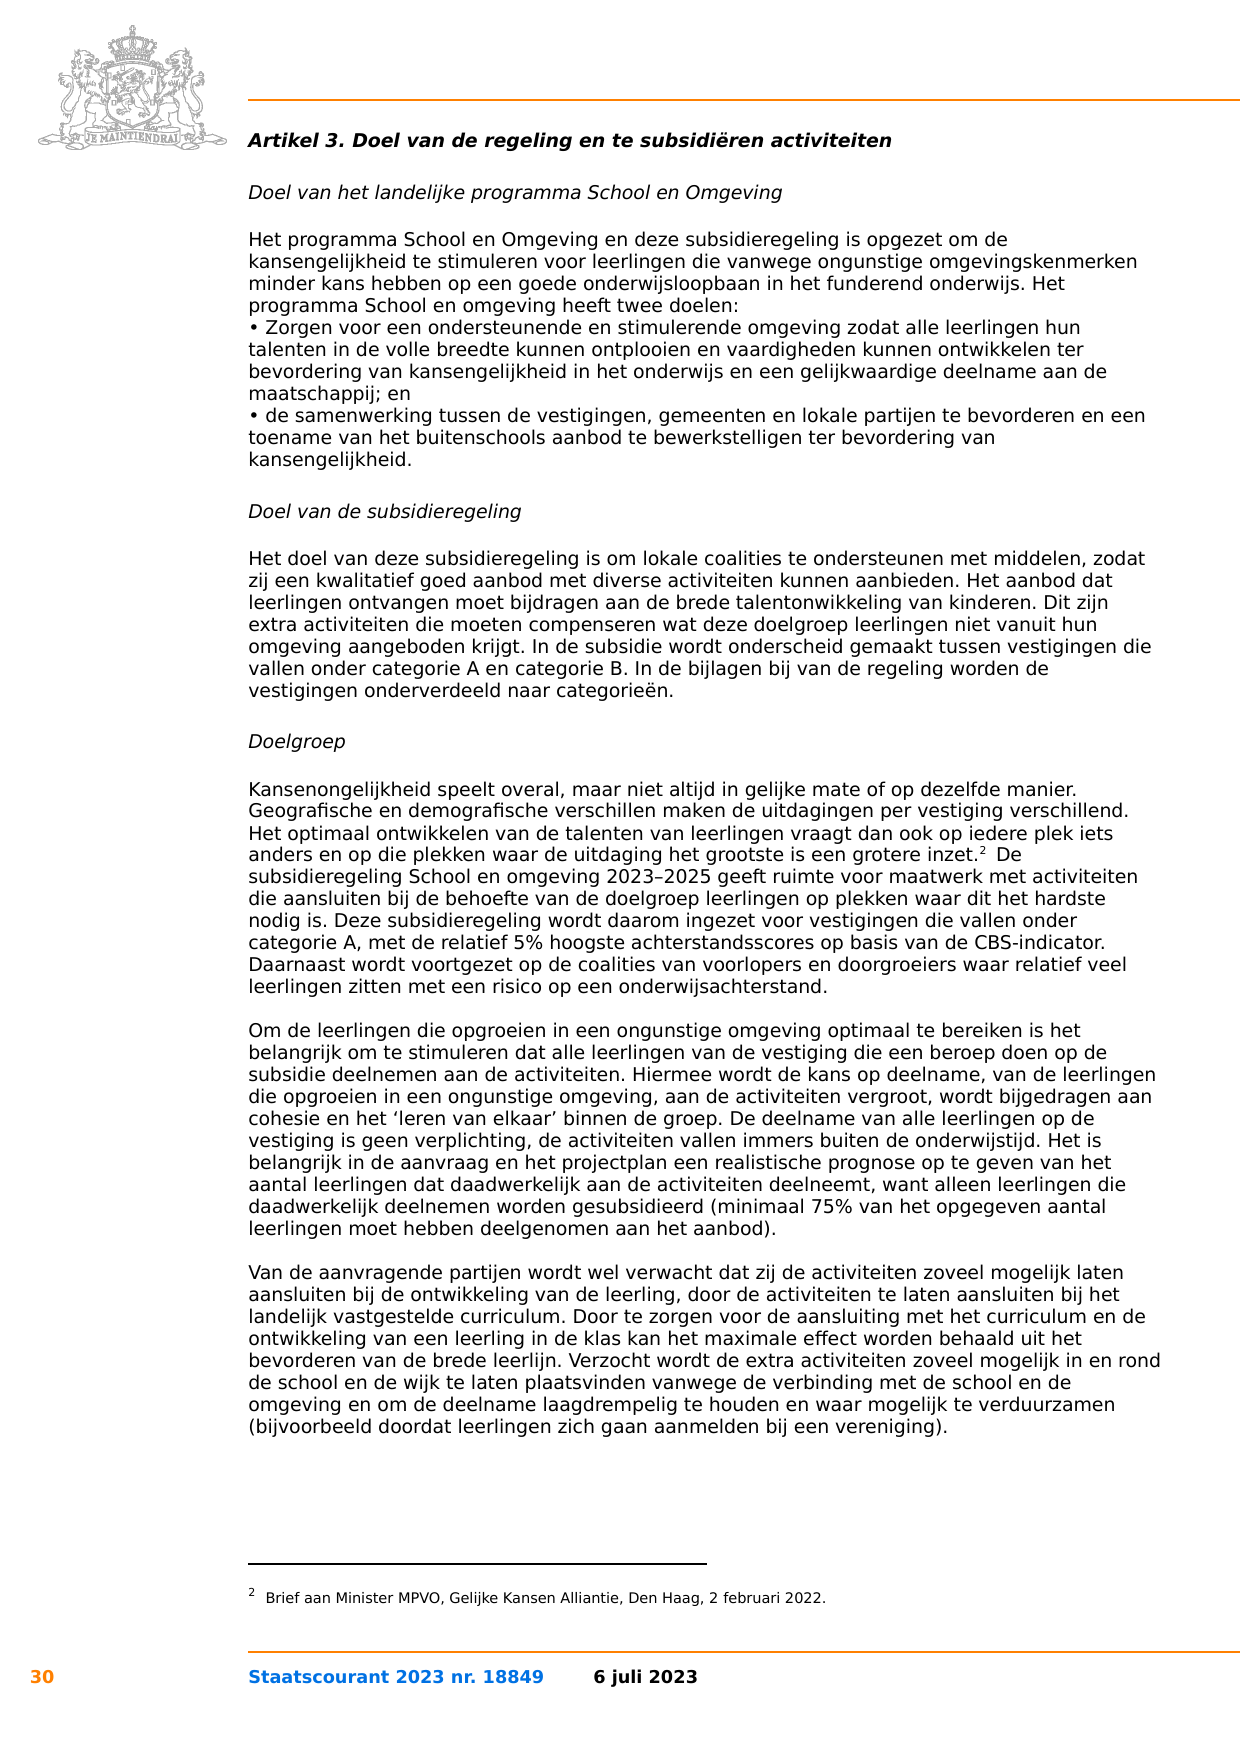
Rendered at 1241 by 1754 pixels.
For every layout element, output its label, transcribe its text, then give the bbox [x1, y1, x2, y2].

text Van de aanvragende partijen wordt wel verwacht dat zij de activiteiten zoveel mogelijk laten aansluiten bij de ontwikkeling van de leerling, door de activiteiten te laten aansluiten bij het landelijk vastgestelde curriculum. Door te zorgen voor de aansluiting met het curriculum en de ontwikkeling van een leerling in de klas kan het maximale effect worden behaald uit het bevorderen van de brede leerlijn. Verzocht wordt de extra activiteiten zoveel mogelijk in en rond de school en de wijk te laten plaatsvinden vanwege de verbinding met de school en de omgeving en om de deelname laagdrempelig te houden en waar mogelijk te verduurzamen (bijvoorbeeld doordat leerlingen zich gaan aanmelden bij een vereniging). [248, 1262, 1163, 1438]
subtitle Doel van het landelijke programma School en Omgeving [248, 182, 1163, 204]
text Het doel van deze subsidieregeling is om lokale coalities te ondersteunen met middelen, zodat zij een kwalitatief goed aanbod met diverse activiteiten kunnen aanbieden. Het aanbod dat leerlingen ontvangen moet bijdragen aan de brede talentonwikkeling van kinderen. Dit zijn extra activiteiten die moeten compenseren wat deze doelgroep leerlingen niet vanuit hun omgeving aangeboden krijgt. In de subsidie wordt onderscheid gemaakt tussen vestigingen die vallen onder categorie A en categorie B. In de bijlagen bij van de regeling worden de vestigingen onderverdeeld naar categorieën. [248, 548, 1163, 701]
subtitle Artikel 3. Doel van de regeling en te subsidiëren activiteiten [248, 130, 1163, 152]
picture [38, 25, 227, 150]
subtitle Doel van de subsidieregeling [248, 501, 1163, 523]
text Het programma School en Omgeving en deze subsidieregeling is opgezet om de kansengelijkheid te stimuleren voor leerlingen die vanwege ongunstige omgevingskenmerken minder kans hebben op een goede onderwijsloopbaan in het funderend onderwijs. Het programma School en omgeving heeft twee doelen: [248, 229, 1163, 317]
text • de samenwerking tussen de vestigingen, gemeenten en lokale partijen te bevorderen en een toename van het buitenschools aanbod te bewerkstelligen ter bevordering van kansengelijkheid. [248, 405, 1163, 471]
text Kansenongelijkheid speelt overal, maar niet altijd in gelijke mate of op dezelfde manier. Geografische en demografische verschillen maken de uitdagingen per vestiging verschillend. Het optimaal ontwikkelen van de talenten van leerlingen vraagt dan ook op iedere plek iets anders en op die plekken waar de uitdaging het grootste is een grotere inzet. De subsidieregeling School en omgeving 2023–2025 geeft ruimte voor maatwerk met activiteiten die aansluiten bij de behoefte van de doelgroep leerlingen op plekken waar dit het hardste nodig is. Deze subsidieregeling wordt daarom ingezet voor vestigingen die vallen onder categorie A, met de relatief 5% hoogste achterstandsscores op basis van de CBS-indicator. Daarnaast wordt voortgezet op de coalities van voorlopers en doorgroeiers waar relatief veel leerlingen zitten met een risico op een onderwijsachterstand. [248, 778, 1163, 998]
subtitle Doelgroep [248, 731, 1163, 753]
text Om de leerlingen die opgroeien in een ongunstige omgeving optimaal te bereiken is het belangrijk om te stimuleren dat alle leerlingen van de vestiging die een beroep doen op de subsidie deelnemen aan de activiteiten. Hiermee wordt de kans op deelname, van de leerlingen die opgroeien in een ongunstige omgeving, aan de activiteiten vergroot, wordt bijgedragen aan cohesie en het ‘leren van elkaar’ binnen de groep. De deelname van alle leerlingen op de vestiging is geen verplichting, de activiteiten vallen immers buiten de onderwijstijd. Het is belangrijk in de aanvraag en het projectplan een realistische prognose op te geven van het aantal leerlingen dat daadwerkelijk aan de activiteiten deelneemt, want alleen leerlingen die daadwerkelijk deelnemen worden gesubsidieerd (minimaal 75% van het opgegeven aantal leerlingen moet hebben deelgenomen aan het aanbod). [248, 1020, 1163, 1240]
text • Zorgen voor een ondersteunende en stimulerende omgeving zodat alle leerlingen hun talenten in de volle breedte kunnen ontplooien en vaardigheden kunnen ontwikkelen ter bevordering van kansengelijkheid in het onderwijs en een gelijkwaardige deelname aan de maatschappij; en [248, 317, 1163, 405]
text Brief aan Minister MPVO, Gelijke Kansen Alliantie, Den Haag, 2 februari 2022. [248, 1586, 1163, 1608]
